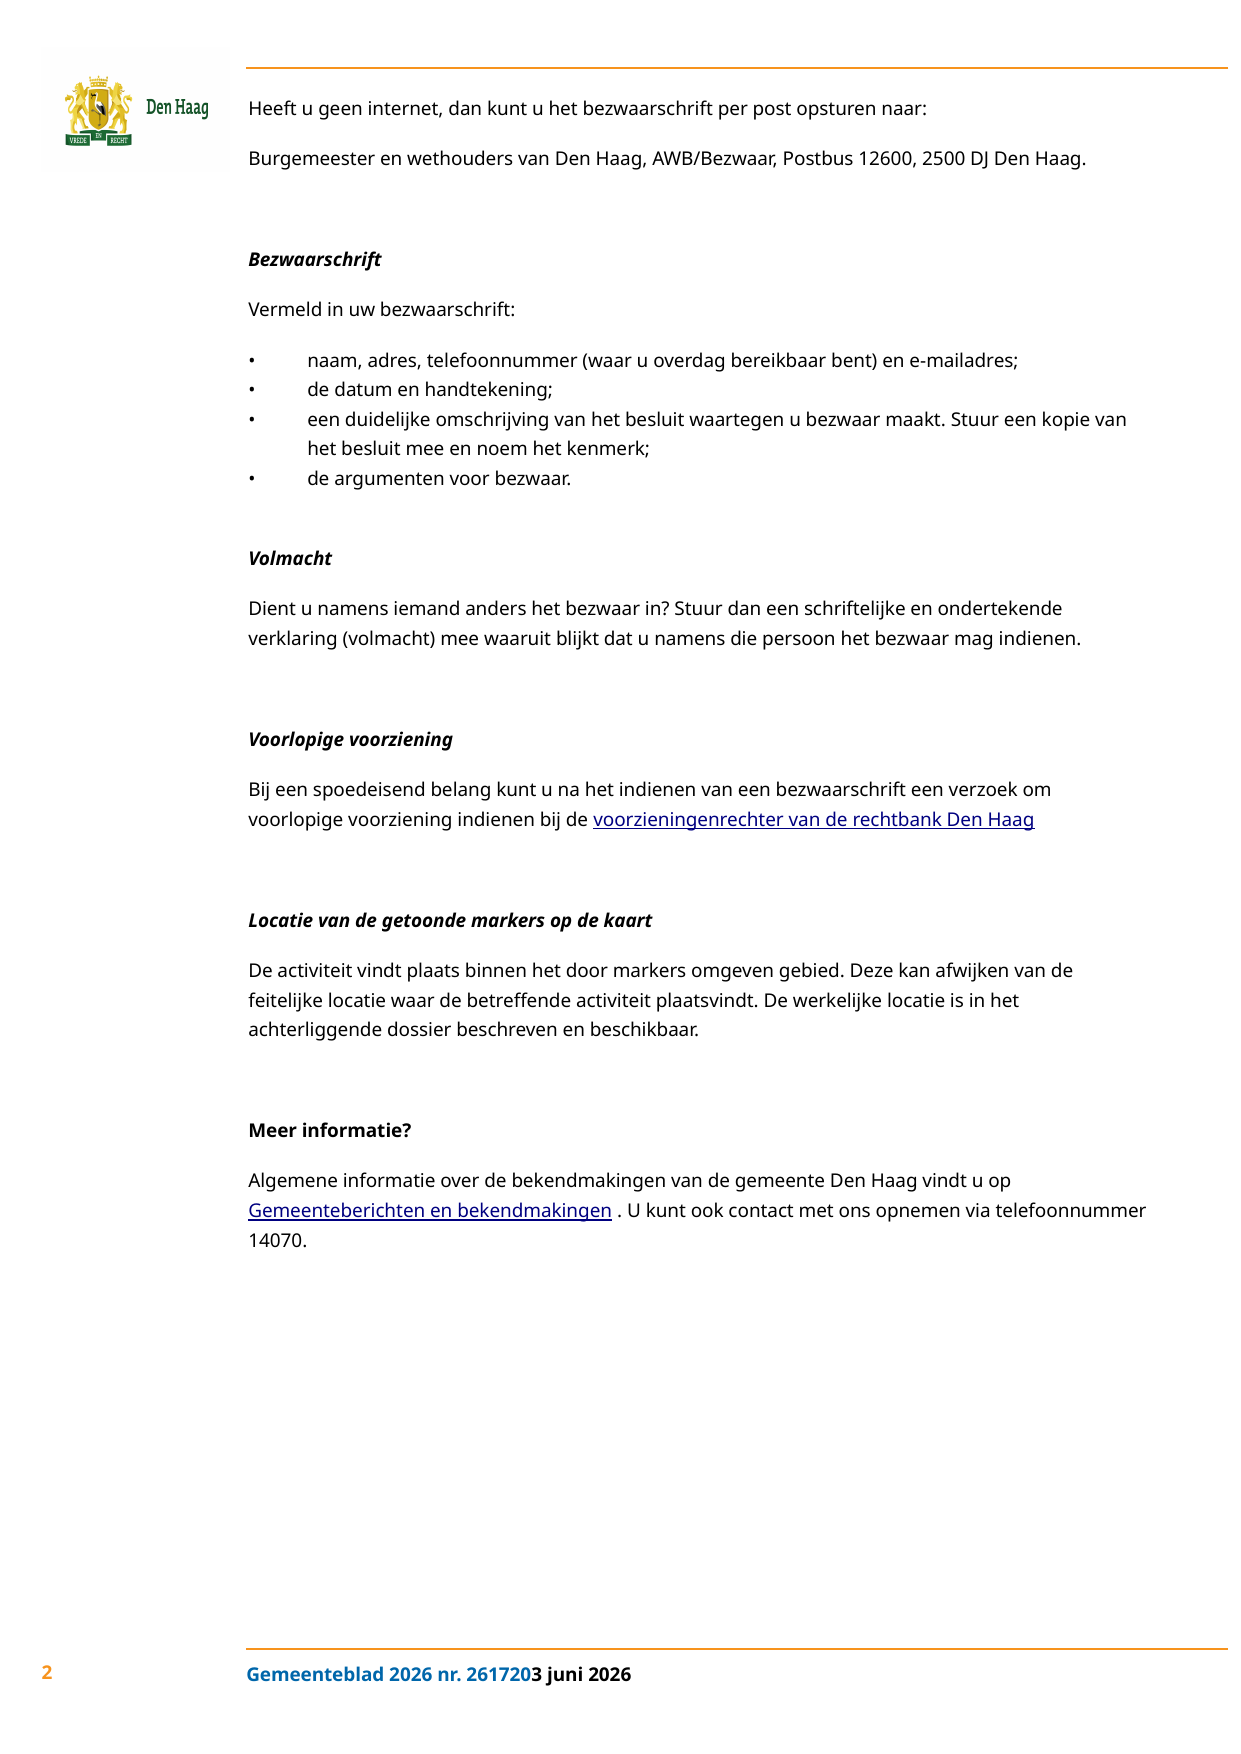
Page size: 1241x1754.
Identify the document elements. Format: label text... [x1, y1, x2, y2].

list naam, adres, telefoonnummer (waar u overdag bereikbaar bent) en e-mailadres; [248, 347, 1152, 373]
text Vermeld in uw bezwaarschrift: [248, 296, 1152, 322]
text Burgemeester en wethouders van Den Haag, AWB/Bezwaar, Postbus 12600, 2500 DJ Den Haag. [248, 145, 1152, 171]
text Heeft u geen internet, dan kunt u het bezwaarschrift per post opsturen naar: [248, 95, 1152, 121]
text Voorlopige voorziening [248, 726, 1152, 752]
picture [41, 47, 231, 172]
text Bij een spoedeisend belang kunt u na het indienen van een bezwaarschrift een verzoek om voorlopige voorziening indienen bij de voorzieningenrechter van de rechtbank Den Haag [248, 776, 1152, 832]
list de datum en handtekening; [248, 376, 1152, 402]
text Algemene informatie over de bekendmakingen van de gemeente Den Haag vindt u op Gemeenteberichten en bekendmakingen . U kunt ook contact met ons opnemen via telefoonnummer 14070. [248, 1168, 1152, 1253]
text Locatie van de getoonde markers op de kaart [248, 907, 1152, 933]
text Dient u namens iemand anders het bezwaar in? Stuur dan een schriftelijke en ondertekende verklaring (volmacht) mee waaruit blijkt dat u namens die persoon het bezwaar mag indienen. [248, 596, 1152, 651]
list de argumenten voor bezwaar. [248, 465, 1152, 491]
text Meer informatie? [248, 1117, 1152, 1143]
text De activiteit vindt plaats binnen het door markers omgeven gebied. Deze kan afwijken van de feitelijke locatie waar de betreffende activiteit plaatsvindt. De werkelijke locatie is in het achterliggende dossier beschreven en beschikbaar. [248, 957, 1152, 1042]
text Bezwaarschrift [248, 246, 1152, 272]
text Volmacht [248, 545, 1152, 571]
list een duidelijke omschrijving van het besluit waartegen u bezwaar maakt. Stuur een kopie van het besluit mee en noem het kenmerk; [248, 406, 1152, 461]
